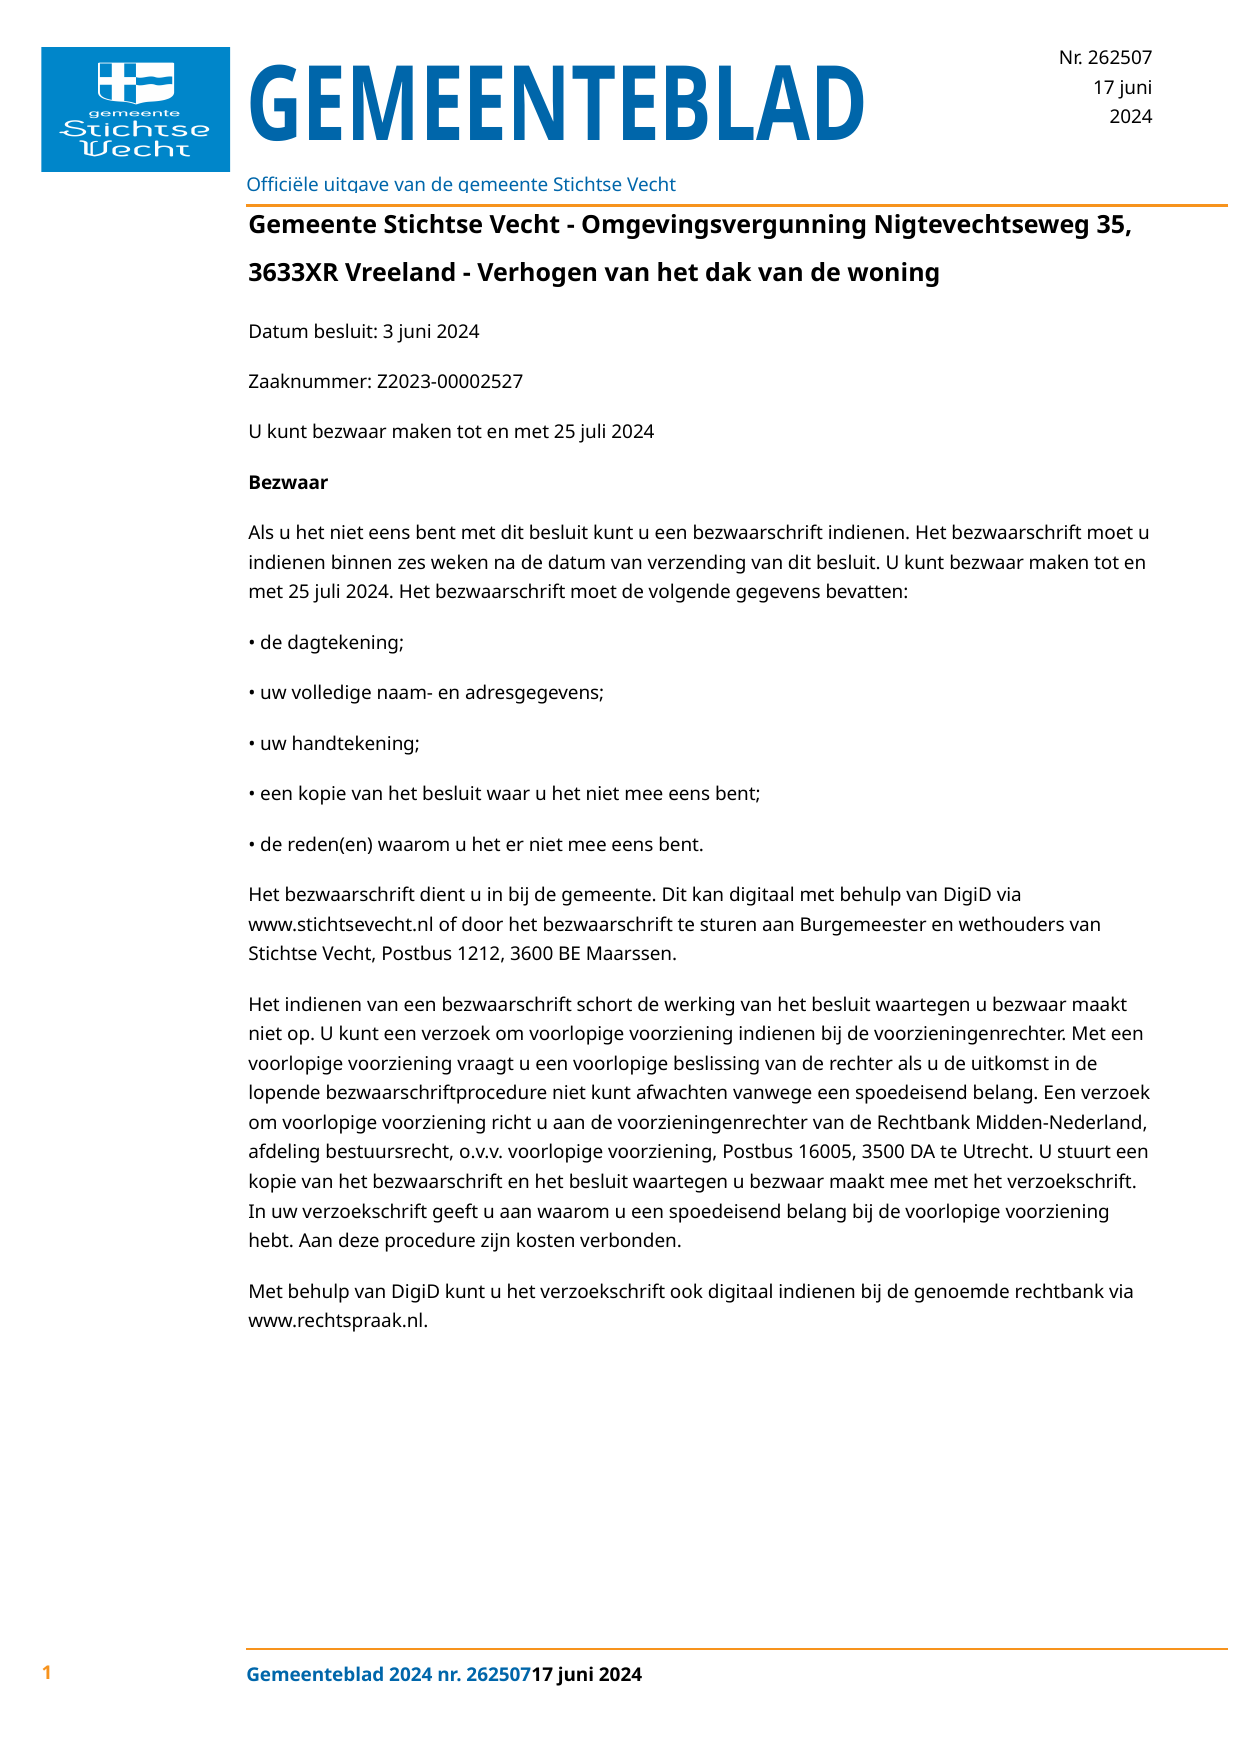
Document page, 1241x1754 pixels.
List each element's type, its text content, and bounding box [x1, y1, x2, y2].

text Als u het niet eens bent met dit besluit kunt u een bezwaarschrift indienen. Het bezwaarschrift moet u indienen binnen zes weken na de datum van verzending van dit besluit. U kunt bezwaar maken tot en met 25 juli 2024. Het bezwaarschrift moet de volgende gegevens bevatten: [248, 519, 1152, 604]
text • een kopie van het besluit waar u het niet mee eens bent; [248, 780, 1152, 806]
text Het bezwaarschrift dient u in bij de gemeente. Dit kan digitaal met behulp van DigiD via www.stichtsevecht.nl of door het bezwaarschrift te sturen aan Burgemeester en wethouders van Stichtse Vecht, Postbus 1212, 3600 BE Maarssen. [248, 881, 1152, 966]
text Gemeente Stichtse Vecht - Omgevingsvergunning Nigtevechtseweg 35, 3633XR Vreeland - Verhogen van het dak van de woning [248, 207, 1152, 288]
text • de reden(en) waarom u het er niet mee eens bent. [248, 831, 1152, 857]
picture [99, 63, 135, 101]
text • de dagtekening; [248, 629, 1152, 655]
text Datum besluit: 3 juni 2024 [248, 318, 1152, 344]
text Zaaknummer: Z2023-00002527 [248, 368, 1152, 394]
text • uw volledige naam- en adresgegevens; [248, 679, 1152, 705]
text U kunt bezwaar maken tot en met 25 juli 2024 [248, 419, 1152, 444]
text Met behulp van DigiD kunt u het verzoekschrift ook digitaal indienen bij de genoemde rechtbank via www.rechtspraak.nl. [248, 1278, 1152, 1333]
text Bezwaar [248, 469, 1152, 495]
text • uw handtekening; [248, 730, 1152, 756]
picture [137, 63, 174, 103]
text Het indienen van een bezwaarschrift schort de werking van het besluit waartegen u bezwaar maakt niet op. U kunt een verzoek om voorlopige voorziening indienen bij de voorzieningenrechter. Met een voorlopige voorziening vraagt u een voorlopige beslissing van de rechter als u de uitkomst in de lopende bezwaarschriftprocedure niet kunt afwachten vanwege een spoedeisend belang. Een verzoek om voorlopige voorziening richt u aan de voorzieningenrechter van de Rechtbank Midden-Nederland, afdeling bestuursrecht, o.v.v. voorlopige voorziening, Postbus 16005, 3500 DA te Utrecht. U stuurt een kopie van het bezwaarschrift en het besluit waartegen u bezwaar maakt mee met het verzoekschrift. In uw verzoekschrift geeft u aan waarom u een spoedeisend belang bij de voorlopige voorziening hebt. Aan deze procedure zijn kosten verbonden. [248, 991, 1152, 1253]
